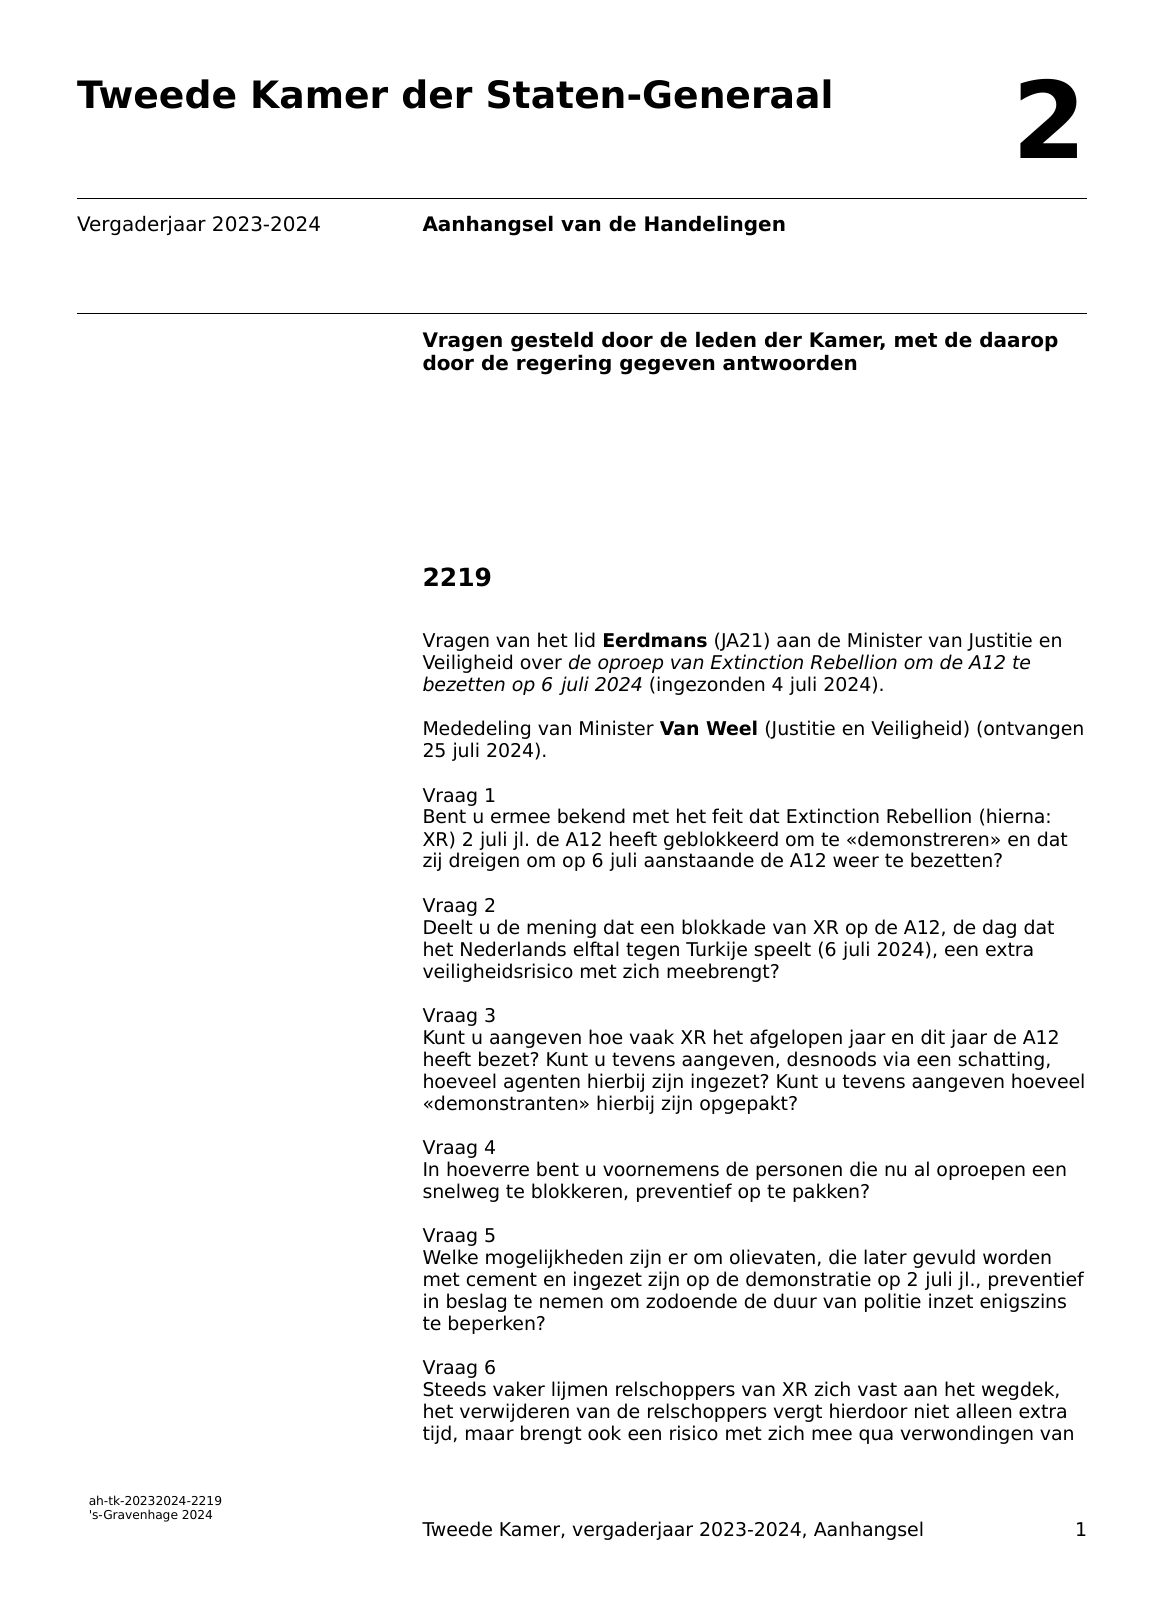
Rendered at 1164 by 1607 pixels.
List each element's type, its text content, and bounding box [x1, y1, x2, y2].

text Vraag 3 [422, 1005, 1087, 1027]
table_cell [77, 314, 422, 375]
text Steeds vaker lijmen relschoppers van XR zich vast aan het wegdek, het verwijderen van de relschoppers vergt hierdoor niet alleen extra tijd, maar brengt ook een risico met zich mee qua verwondingen van [422, 1379, 1087, 1445]
text In hoeverre bent u voornemens de personen die nu al oproepen een snelweg te blokkeren, preventief op te pakken? [422, 1159, 1087, 1203]
table_cell Aanhangsel van de Handelingen [422, 199, 1087, 313]
text 2219 [422, 563, 1087, 592]
text Welke mogelijkheden zijn er om olievaten, die later gevuld worden met cement en ingezet zijn op de demonstratie op 2 juli jl., preventief in beslag te nemen om zodoende de duur van politie inzet enigszins te beperken? [422, 1247, 1087, 1335]
text Kunt u aangeven hoe vaak XR het afgelopen jaar en dit jaar de A12 heeft bezet? Kunt u tevens aangeven, desnoods via een schatting, hoeveel agenten hierbij zijn ingezet? Kunt u tevens aangeven hoeveel «demonstranten» hierbij zijn opgepakt? [422, 1027, 1087, 1114]
text Vraag 2 [422, 894, 1087, 917]
text Vraag 4 [422, 1137, 1087, 1159]
table_header Tweede Kamer der Staten-Generaal [77, 59, 886, 198]
table_cell Vragen gesteld door de leden der Kamer, met de daarop door de regering gegeven antwoorden [422, 314, 1087, 375]
text Deelt u de mening dat een blokkade van XR op de A12, de dag dat het Nederlands elftal tegen Turkije speelt (6 juli 2024), een extra veiligheidsrisico met zich meebrengt? [422, 917, 1087, 982]
text Vraag 1 [422, 784, 1087, 806]
text Mededeling van Minister Van Weel (Justitie en Veiligheid) (ontvangen 25 juli 2024). [422, 718, 1087, 762]
table_cell Vergaderjaar 2023-2024 [77, 199, 422, 313]
text ah-tk-20232024-2219 [88, 1494, 323, 1508]
text Vraag 6 [422, 1357, 1087, 1379]
text Vraag 5 [422, 1225, 1087, 1247]
text Vragen van het lid Eerdmans (JA21) aan de Minister van Justitie en Veiligheid over de oproep van Extinction Rebellion om de A12 te bezetten op 6 juli 2024 (ingezonden 4 juli 2024). [422, 630, 1087, 696]
text Bent u ermee bekend met het feit dat Extinction Rebellion (hierna: XR) 2 juli jl. de A12 heeft geblokkeerd om te «demonstreren» en dat zij dreigen om op 6 juli aanstaande de A12 weer te bezetten? [422, 806, 1087, 872]
text 's-Gravenhage 2024 [88, 1508, 323, 1522]
table_header 2 [886, 59, 1087, 198]
